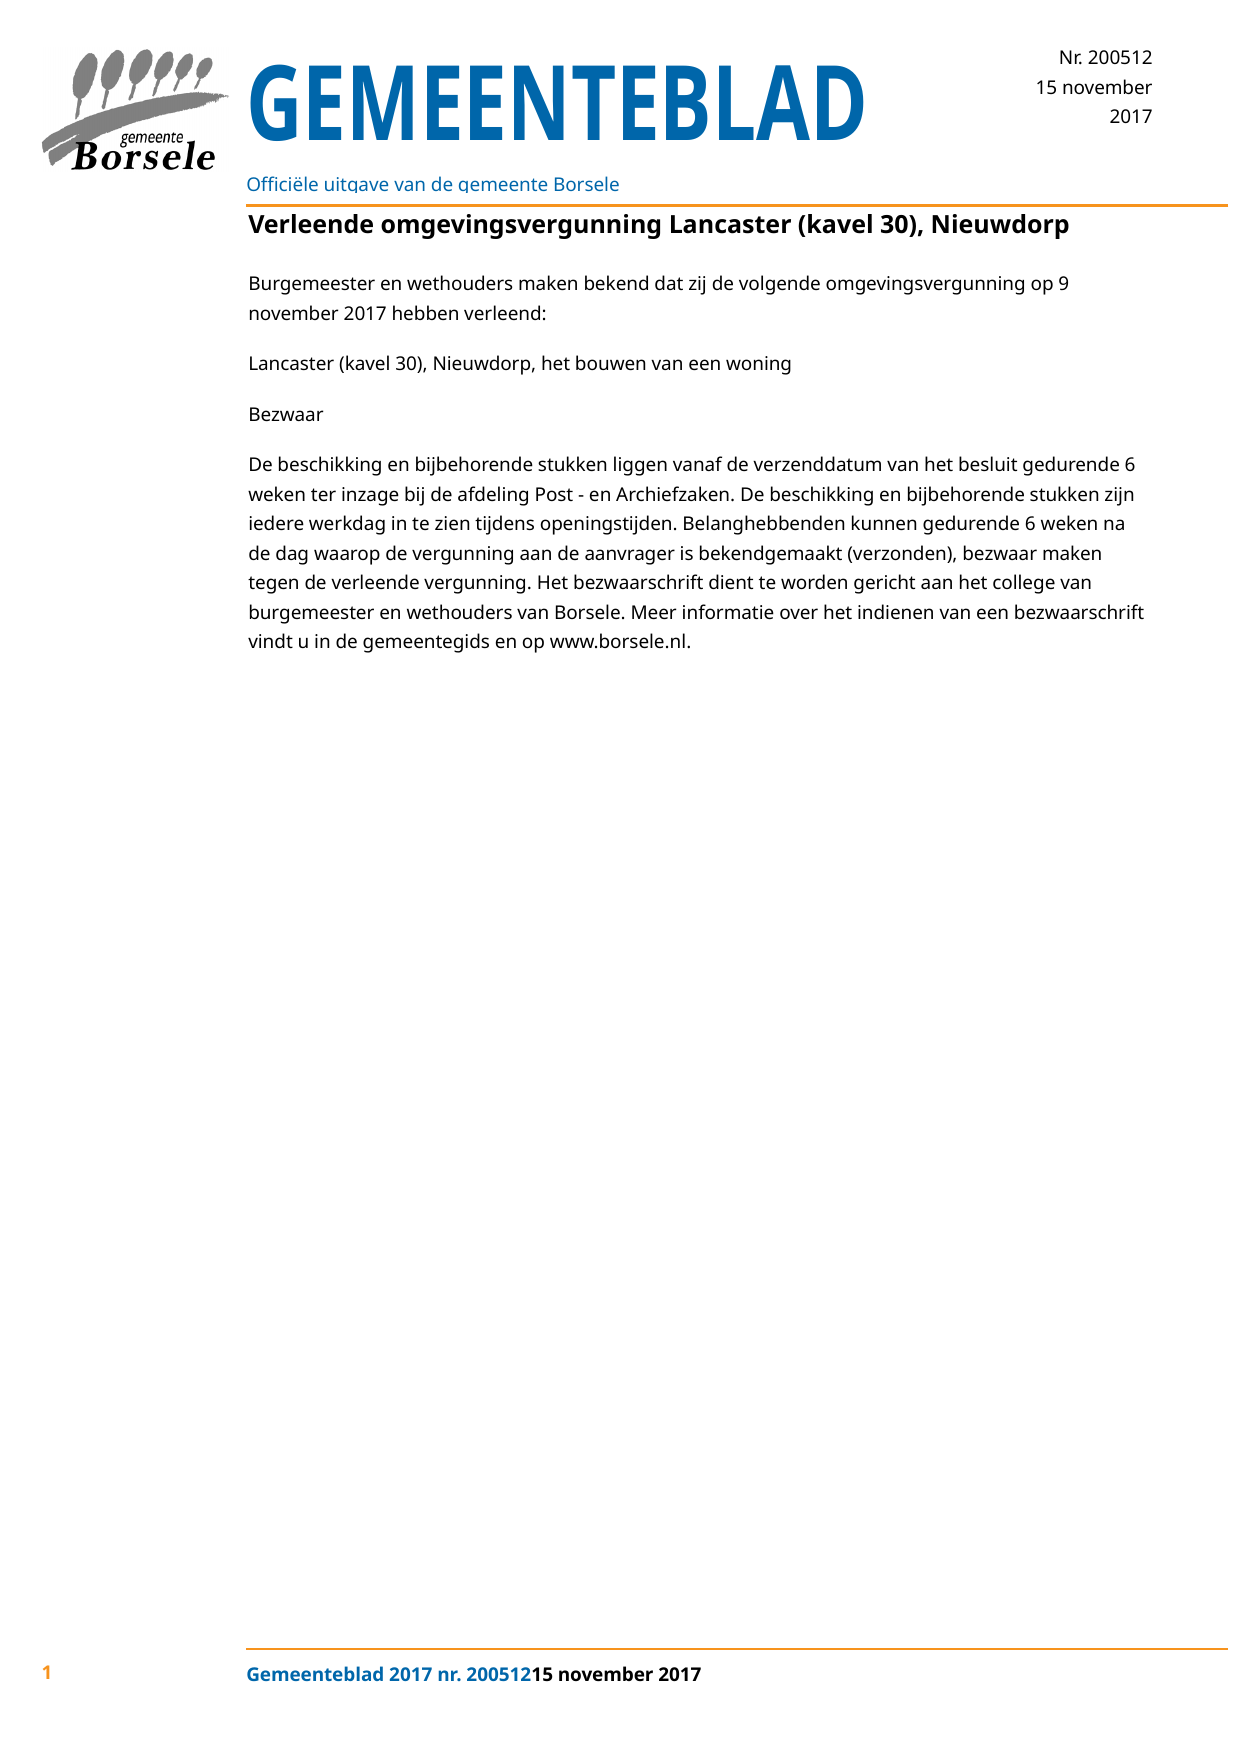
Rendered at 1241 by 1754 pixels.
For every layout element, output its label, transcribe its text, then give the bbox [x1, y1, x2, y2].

text Bezwaar [248, 401, 1152, 426]
picture [41, 47, 231, 172]
text Verleende omgevingsvergunning Lancaster (kavel 30), Nieuwdorp [248, 207, 1152, 241]
text Lancaster (kavel 30), Nieuwdorp, het bouwen van een woning [248, 350, 1152, 376]
text Burgemeester en wethouders maken bekend dat zij de volgende omgevingsvergunning op 9 november 2017 hebben verleend: [248, 270, 1152, 326]
text De beschikking en bijbehorende stukken liggen vanaf de verzenddatum van het besluit gedurende 6 weken ter inzage bij de afdeling Post - en Archiefzaken. De beschikking en bijbehorende stukken zijn iedere werkdag in te zien tijdens openingstijden. Belanghebbenden kunnen gedurende 6 weken na de dag waarop de vergunning aan de aanvrager is bekendgemaakt (verzonden), bezwaar maken tegen de verleende vergunning. Het bezwaarschrift dient te worden gericht aan het college van burgemeester en wethouders van Borsele. Meer informatie over het indienen van een bezwaarschrift vindt u in de gemeentegids en op www.borsele.nl. [248, 451, 1152, 654]
